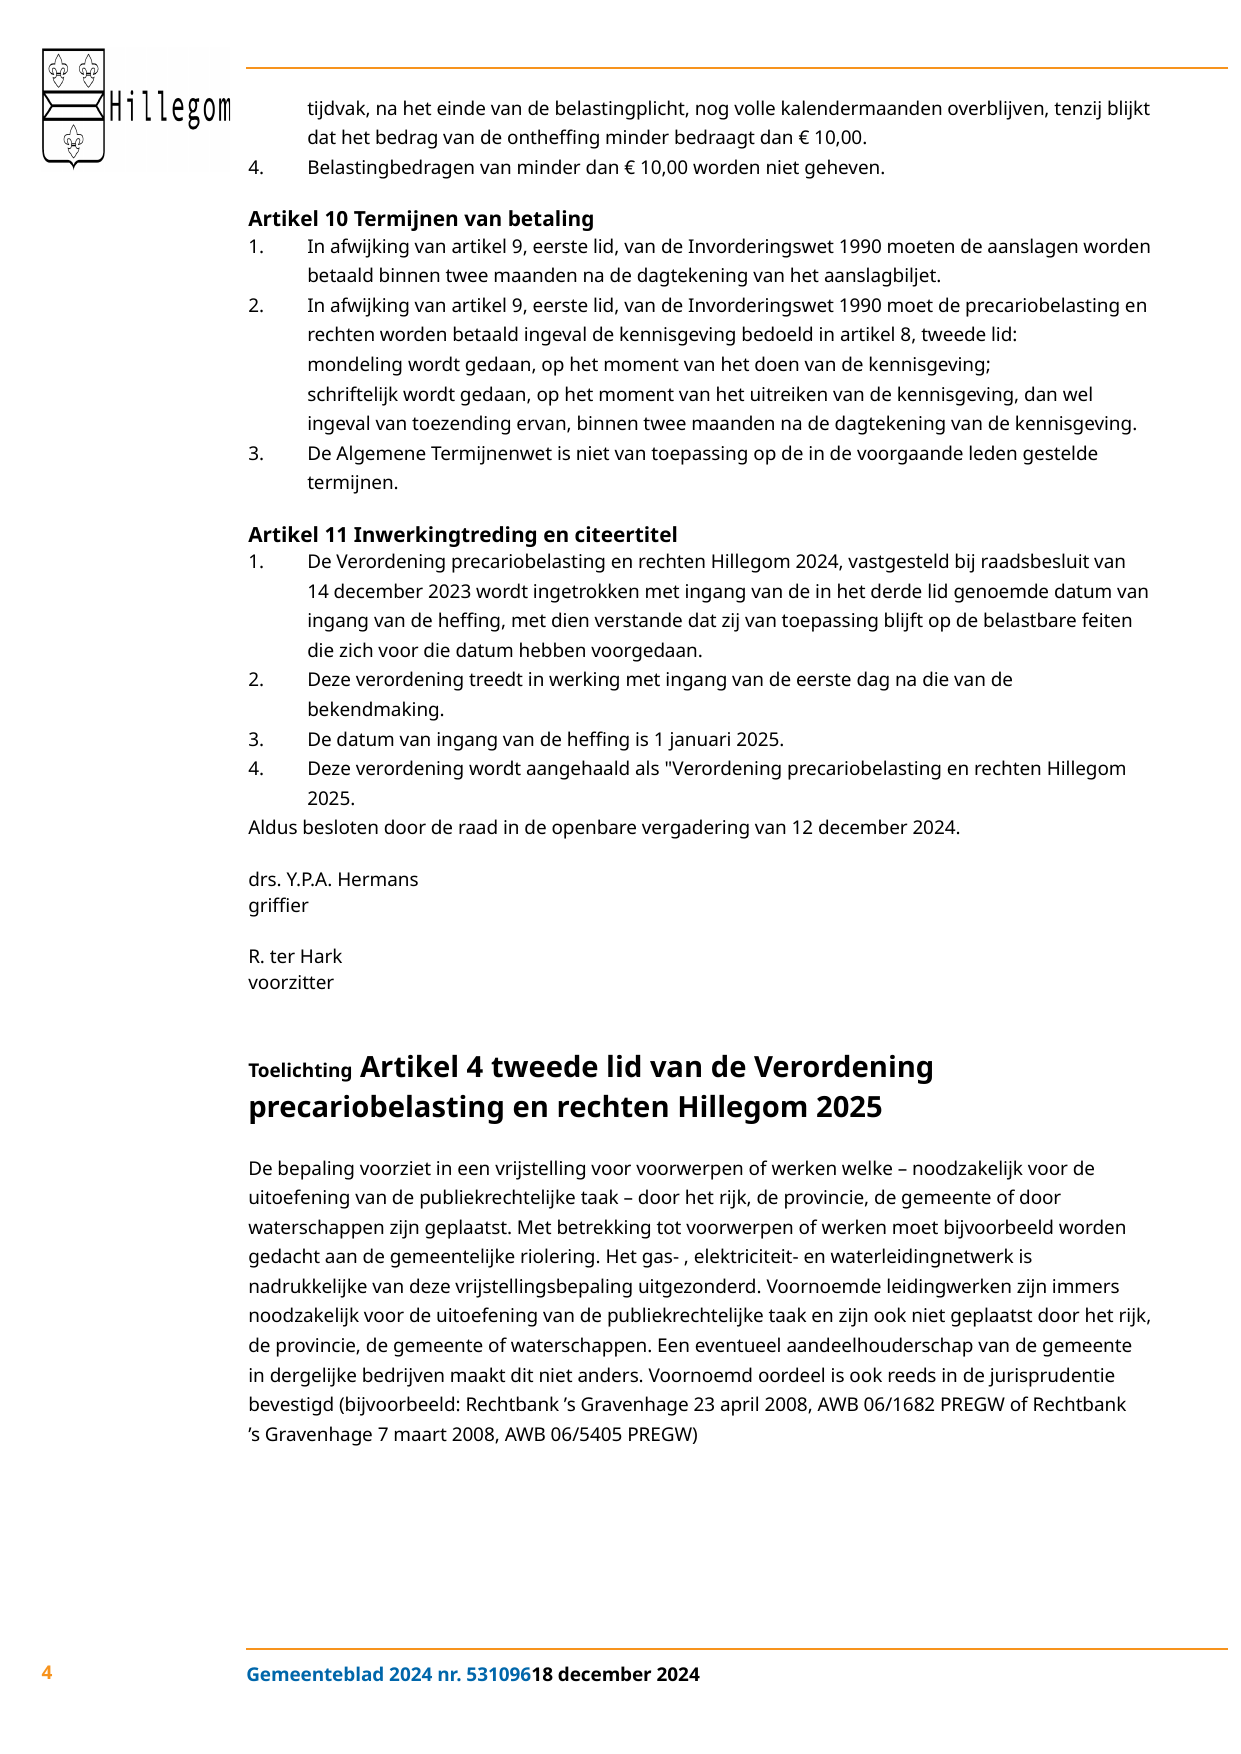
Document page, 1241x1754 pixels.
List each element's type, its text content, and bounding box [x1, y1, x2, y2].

text ’s Gravenhage 7 maart 2008, AWB 06/5405 PREGW) [248, 1421, 1152, 1447]
text R. ter Hark [248, 943, 1152, 969]
text De bepaling voorziet in een vrijstelling voor voorwerpen of werken welke – noodzakelijk voor de uitoefening van de publiekrechtelijke taak – door het rijk, de provincie, de gemeente of door waterschappen zijn geplaatst. Met betrekking tot voorwerpen of werken moet bijvoorbeeld worden gedacht aan de gemeentelijke riolering. Het gas- , elektriciteit- en waterleidingnetwerk is nadrukkelijke van deze vrijstellingsbepaling uitgezonderd. Voornoemde leidingwerken zijn immers noodzakelijk voor de uitoefening van de publiekrechtelijke taak en zijn ook niet geplaatst door het rijk, de provincie, de gemeente of waterschappen. Een eventueel aandeelhouderschap van de gemeente in dergelijke bedrijven maakt dit niet anders. Voornoemd oordeel is ook reeds in de jurisprudentie bevestigd (bijvoorbeeld: Rechtbank ’s Gravenhage 23 april 2008, AWB 06/1682 PREGW of Rechtbank [248, 1155, 1152, 1417]
list tijdvak, na het einde van de belastingplicht, nog volle kalendermaanden overblijven, tenzij blijkt dat het bedrag van de ontheffing minder bedraagt dan € 10,00. [248, 95, 1152, 150]
text Aldus besloten door de raad in de openbare vergadering van 12 december 2024. [248, 814, 1152, 840]
list Belastingbedragen van minder dan € 10,00 worden niet geheven. [248, 154, 1152, 180]
text drs. Y.P.A. Hermans [248, 866, 1152, 892]
text voorzitter [248, 969, 1152, 995]
list Deze verordening treedt in werking met ingang van de eerste dag na die van de bekendmaking. [248, 667, 1152, 722]
list De Algemene Termijnenwet is niet van toepassing op de in de voorgaande leden gestelde termijnen. [248, 440, 1152, 495]
list Deze verordening wordt aangehaald als "Verordening precariobelasting en rechten Hillegom 2025. [248, 755, 1152, 811]
text Artikel 11 Inwerkingtreding en citeertitel [248, 520, 1152, 548]
text griffier [248, 892, 1152, 917]
list De Verordening precariobelasting en rechten Hillegom 2024, vastgesteld bij raadsbesluit van 14 december 2023 wordt ingetrokken met ingang van de in het derde lid genoemde datum van ingang van de heffing, met dien verstande dat zij van toepassing blijft op de belastbare feiten die zich voor die datum hebben voorgedaan. [248, 548, 1152, 663]
list schriftelijk wordt gedaan, op het moment van het uitreiken van de kennisgeving, dan wel ingeval van toezending ervan, binnen twee maanden na de dagtekening van de kennisgeving. [248, 381, 1152, 436]
list mondeling wordt gedaan, op het moment van het doen van de kennisgeving; [248, 351, 1152, 377]
list In afwijking van artikel 9, eerste lid, van de Invorderingswet 1990 moeten de aanslagen worden betaald binnen twee maanden na de dagtekening van het aanslagbiljet. [248, 233, 1152, 288]
list In afwijking van artikel 9, eerste lid, van de Invorderingswet 1990 moet de precariobelasting en rechten worden betaald ingeval de kennisgeving bedoeld in artikel 8, tweede lid: [248, 292, 1152, 347]
picture [41, 47, 231, 172]
text Artikel 10 Termijnen van betaling [248, 204, 1152, 233]
text Toelichting Artikel 4 tweede lid van de Verordening precariobelasting en rechten Hillegom 2025 [248, 1046, 1152, 1126]
list De datum van ingang van de heffing is 1 januari 2025. [248, 726, 1152, 752]
